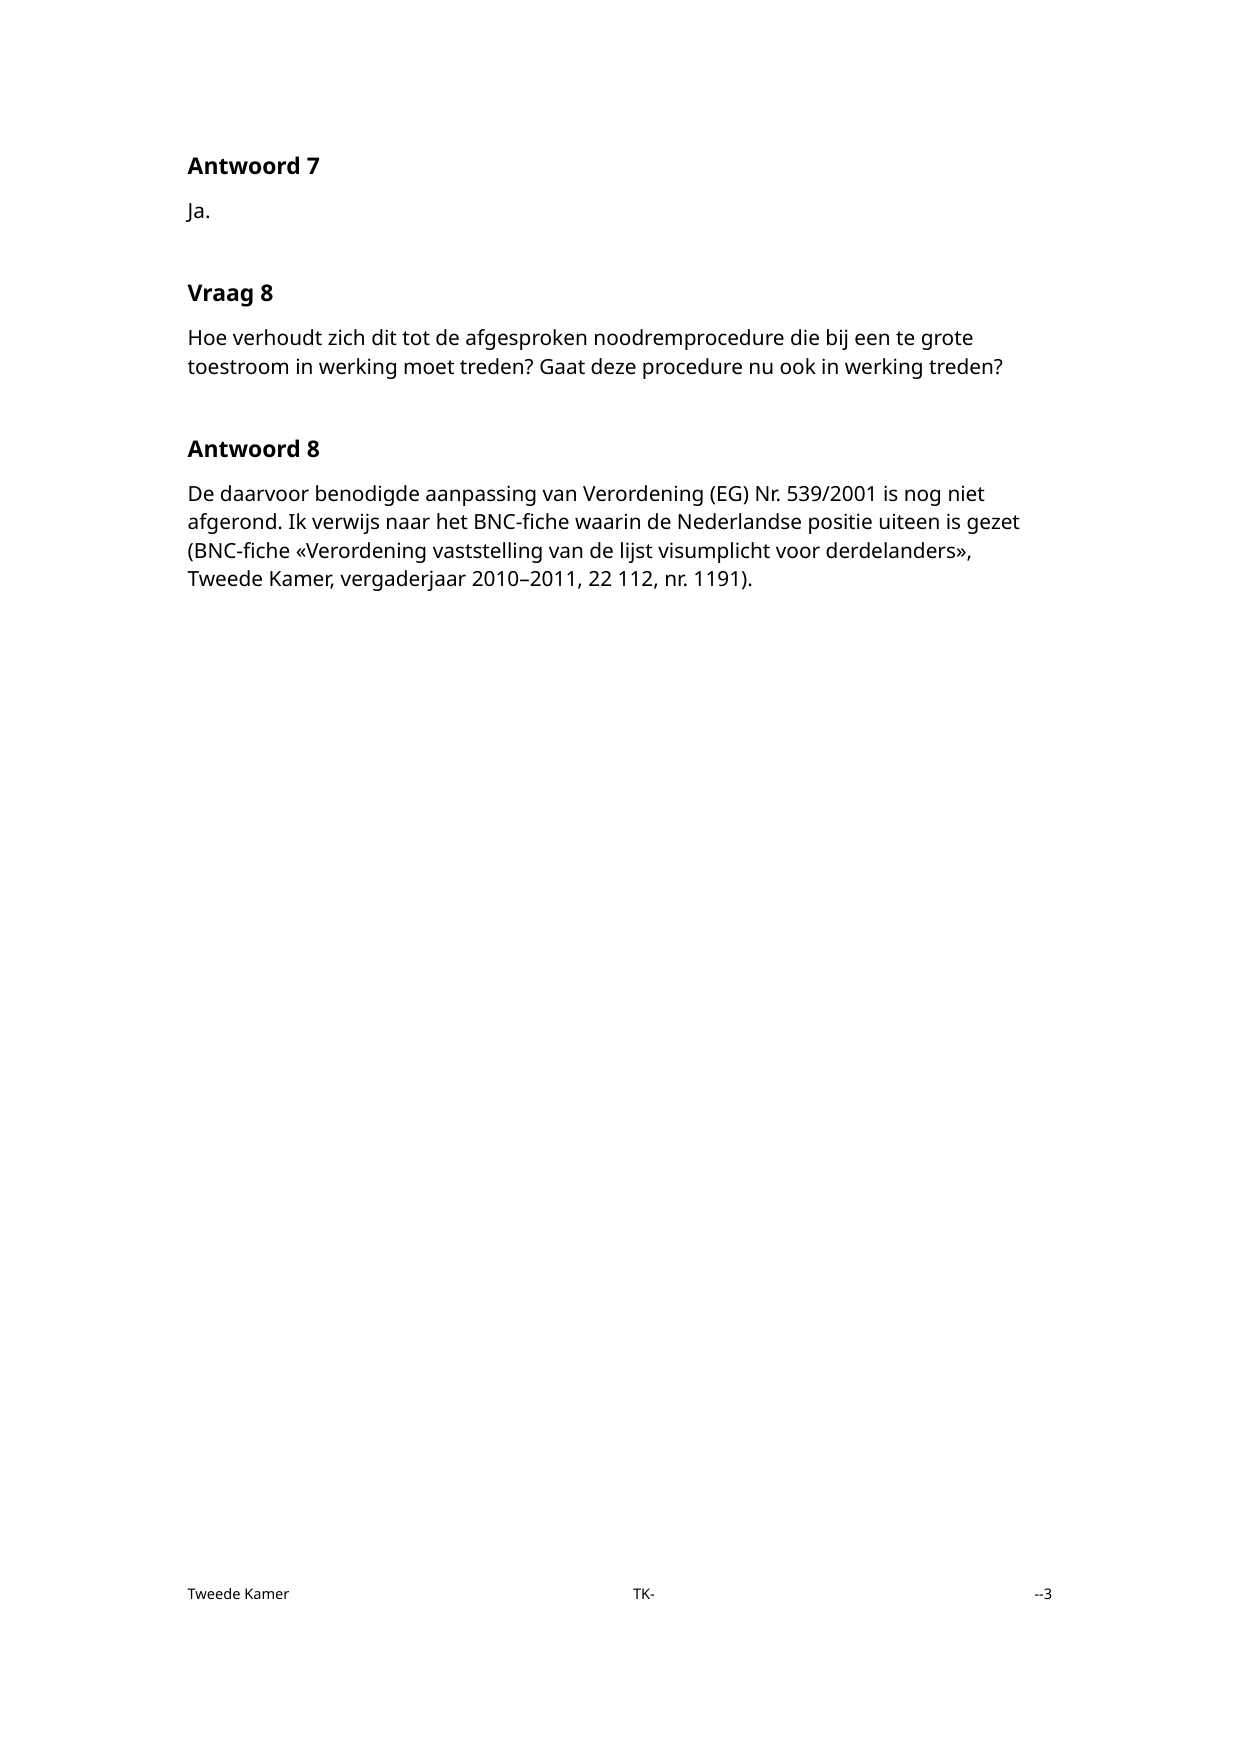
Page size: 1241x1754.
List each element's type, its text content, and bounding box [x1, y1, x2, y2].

text Hoe verhoudt zich dit tot de afgesproken noodremprocedure die bij een te grote toestroom in werking moet treden? Gaat deze procedure nu ook in werking treden? [187, 323, 1053, 380]
text Ja. [187, 196, 1053, 225]
subtitle Antwoord 7 [187, 150, 1053, 181]
text De daarvoor benodigde aanpassing van Verordening (EG) Nr. 539/2001 is nog niet afgerond. Ik verwijs naar het BNC-fiche waarin de Nederlandse positie uiteen is gezet (BNC-fiche «Verordening vaststelling van de lijst visumplicht voor derdelanders», Tweede Kamer, vergaderjaar 2010–2011, 22 112, nr. 1191). [187, 479, 1053, 593]
subtitle Antwoord 8 [187, 433, 1053, 464]
subtitle Vraag 8 [187, 277, 1053, 308]
